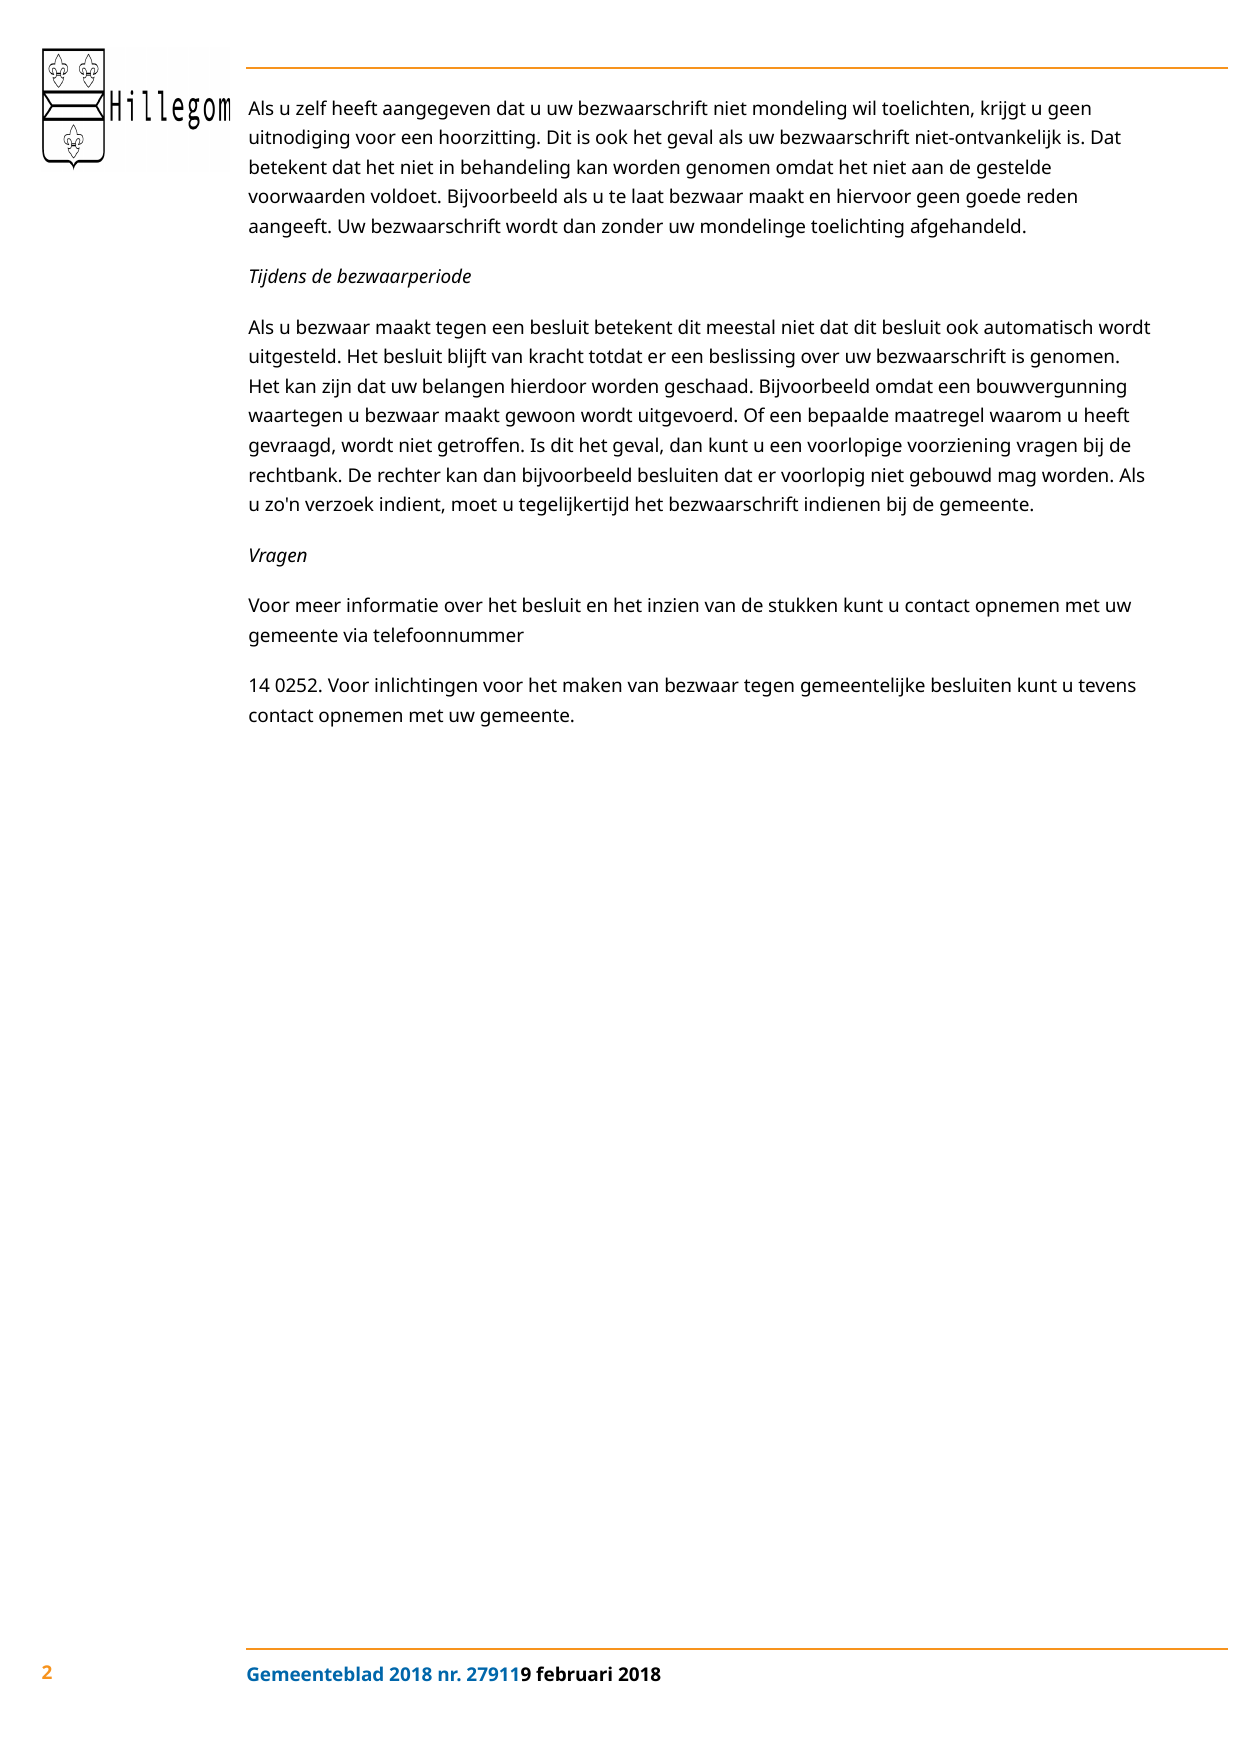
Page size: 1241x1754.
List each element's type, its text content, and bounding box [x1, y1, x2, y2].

text Voor meer informatie over het besluit en het inzien van de stukken kunt u contact opnemen met uw gemeente via telefoonnummer [248, 592, 1152, 648]
text Als u zelf heeft aangegeven dat u uw bezwaarschrift niet mondeling wil toelichten, krijgt u geen uitnodiging voor een hoorzitting. Dit is ook het geval als uw bezwaarschrift niet-ontvankelijk is. Dat betekent dat het niet in behandeling kan worden genomen omdat het niet aan de gestelde voorwaarden voldoet. Bijvoorbeeld als u te laat bezwaar maakt en hiervoor geen goede reden aangeeft. Uw bezwaarschrift wordt dan zonder uw mondelinge toelichting afgehandeld. [248, 95, 1152, 239]
text Vragen [248, 542, 1152, 568]
picture [41, 47, 231, 172]
text Tijdens de bezwaarperiode [248, 263, 1152, 289]
text 14 0252. Voor inlichtingen voor het maken van bezwaar tegen gemeentelijke besluiten kunt u tevens contact opnemen met uw gemeente. [248, 672, 1152, 728]
text Als u bezwaar maakt tegen een besluit betekent dit meestal niet dat dit besluit ook automatisch wordt uitgesteld. Het besluit blijft van kracht totdat er een beslissing over uw bezwaarschrift is genomen. Het kan zijn dat uw belangen hierdoor worden geschaad. Bijvoorbeeld omdat een bouwvergunning waartegen u bezwaar maakt gewoon wordt uitgevoerd. Of een bepaalde maatregel waarom u heeft gevraagd, wordt niet getroffen. Is dit het geval, dan kunt u een voorlopige voorziening vragen bij de rechtbank. De rechter kan dan bijvoorbeeld besluiten dat er voorlopig niet gebouwd mag worden. Als u zo'n verzoek indient, moet u tegelijkertijd het bezwaarschrift indienen bij de gemeente. [248, 314, 1152, 517]
